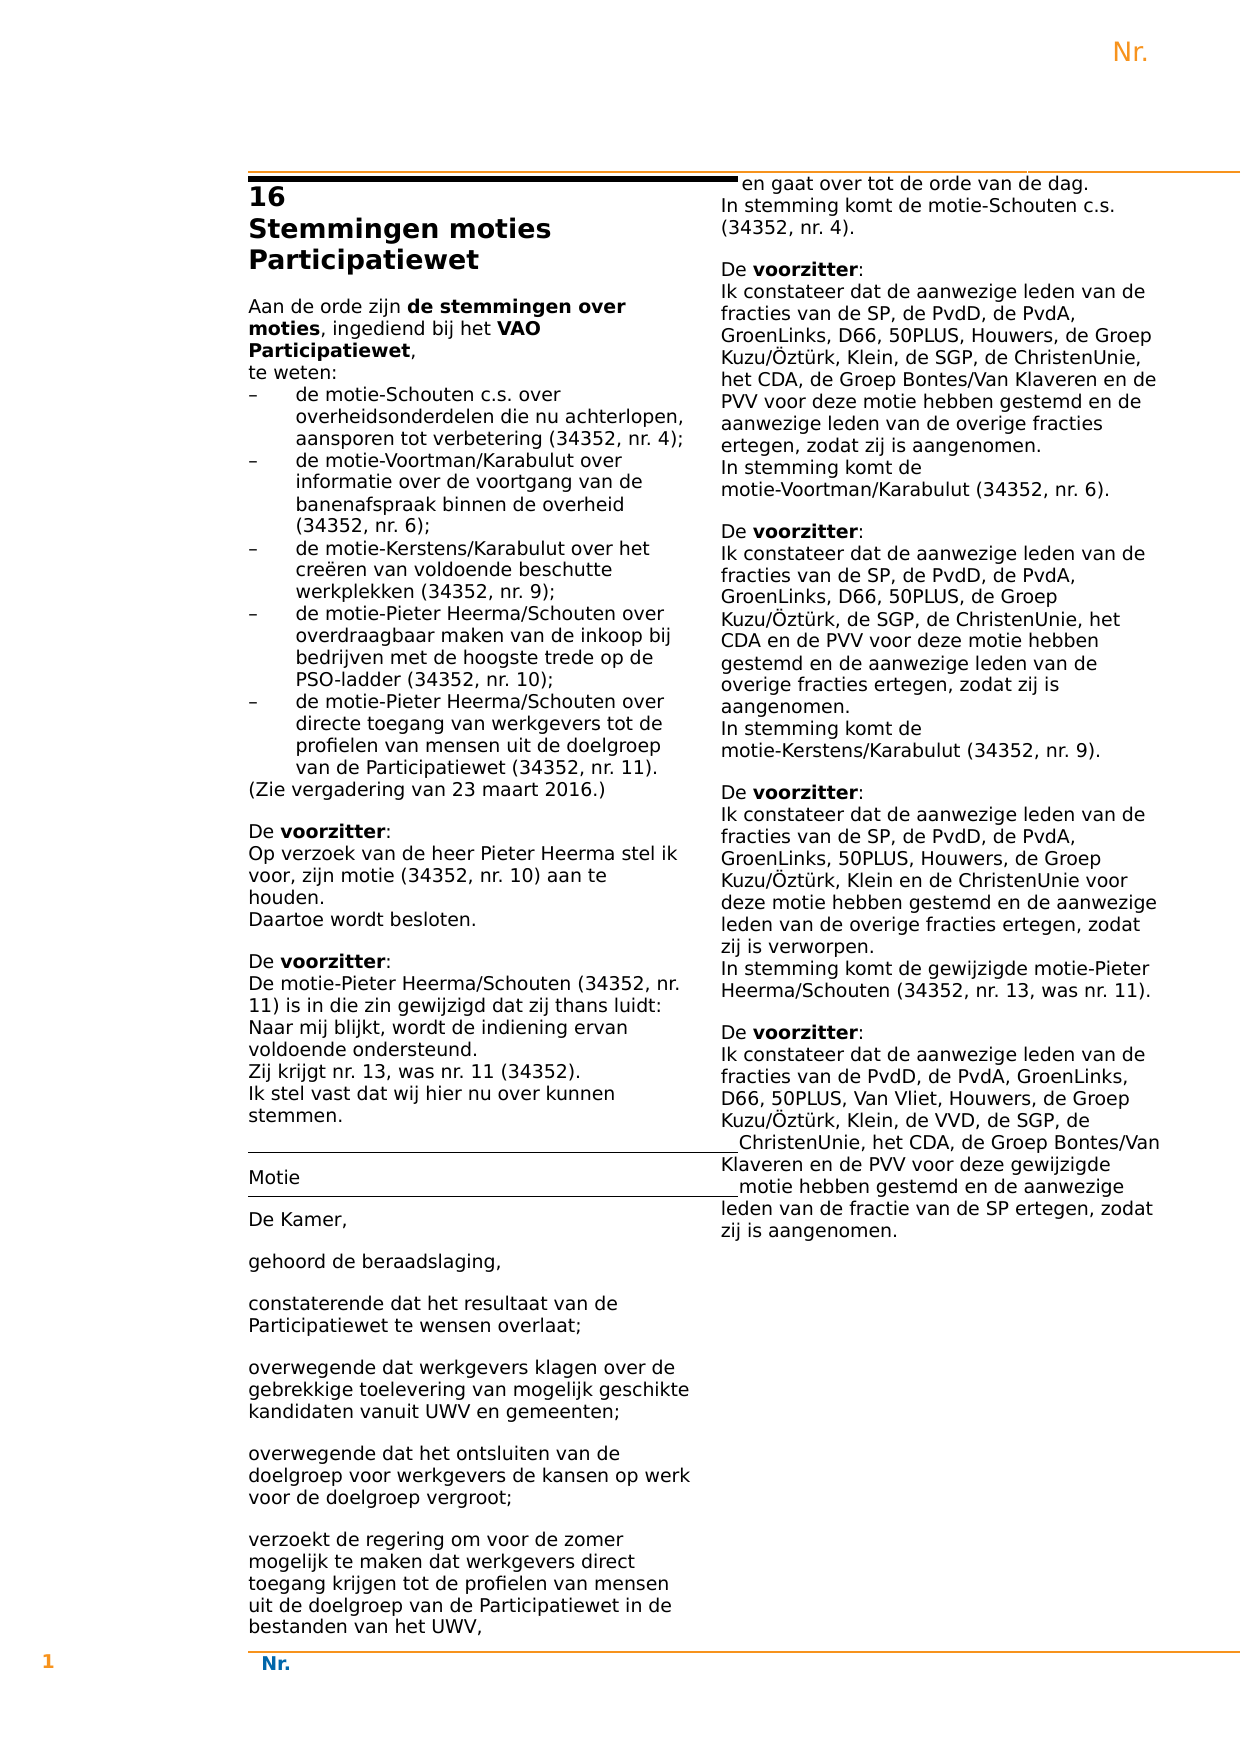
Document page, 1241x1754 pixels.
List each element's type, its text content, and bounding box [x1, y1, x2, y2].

text (Zie vergadering van 23 maart 2016.) [248, 779, 691, 801]
text In stemming komt de motie-Schouten c.s. (34352, nr. 4). [721, 195, 1163, 239]
text De Kamer, [248, 1209, 691, 1231]
text overwegende dat werkgevers klagen over de gebrekkige toelevering van mogelijk geschikte kandidaten vanuit UWV en gemeenten; [248, 1357, 691, 1423]
text De voorzitter: [248, 821, 691, 843]
text Op verzoek van de heer Pieter Heerma stel ik voor, zijn motie (34352, nr. 10) aan te houden. [248, 843, 691, 909]
text Aan de orde zijn de stemmingen over moties, ingediend bij het VAO Participatiewet, [248, 296, 691, 362]
text De voorzitter: [721, 521, 1163, 542]
text Ik constateer dat de aanwezige leden van de fracties van de SP, de PvdD, de PvdA, GroenLinks, 50PLUS, Houwers, de Groep Kuzu/Öztürk, Klein en de ChristenUnie voor deze motie hebben gestemd en de aanwezige leden van de overige fracties ertegen, zodat zij is verworpen. [721, 804, 1163, 958]
text Zij krijgt nr. 13, was nr. 11 (34352). [248, 1061, 691, 1083]
list de motie-Pieter Heerma/Schouten over overdraagbaar maken van de inkoop bij bedrijven met de hoogste trede op de PSO-ladder (34352, nr. 10); [248, 603, 691, 691]
text en gaat over tot de orde van de dag. [721, 173, 1163, 195]
text Daartoe wordt besloten. [248, 909, 691, 931]
text verzoekt de regering om voor de zomer mogelijk te maken dat werkgevers direct toegang krijgen tot de profielen van mensen uit de doelgroep van de Participatiewet in de bestanden van het UWV, [248, 1528, 691, 1638]
text In stemming komt de gewijzigde motie-Pieter Heerma/Schouten (34352, nr. 13, was nr. 11). [721, 958, 1163, 1002]
list de motie-Kerstens/Karabulut over het creëren van voldoende beschutte werkplekken (34352, nr. 9); [248, 537, 691, 603]
text De motie-Pieter Heerma/Schouten (34352, nr. 11) is in die zin gewijzigd dat zij thans luidt: [248, 973, 691, 1017]
text In stemming komt de motie-Kerstens/Karabulut (34352, nr. 9). [721, 718, 1163, 762]
text overwegende dat het ontsluiten van de doelgroep voor werkgevers de kansen op werk voor de doelgroep vergroot; [248, 1443, 691, 1508]
text De voorzitter: [721, 782, 1163, 804]
list de motie-Voortman/Karabulut over informatie over de voortgang van de banenafspraak binnen de overheid (34352, nr. 6); [248, 449, 691, 537]
text Naar mij blijkt, wordt de indiening ervan voldoende ondersteund. [248, 1017, 691, 1061]
text In stemming komt de motie-Voortman/Karabulut (34352, nr. 6). [721, 457, 1163, 501]
list de motie-Schouten c.s. over overheidsonderdelen die nu achterlopen, aansporen tot verbetering (34352, nr. 4); [248, 383, 691, 449]
title 16 Stemmingen moties Participatiewet [248, 182, 691, 276]
text constaterende dat het resultaat van de Participatiewet te wensen overlaat; [248, 1293, 691, 1337]
text Ik constateer dat de aanwezige leden van de fracties van de SP, de PvdD, de PvdA, GroenLinks, D66, 50PLUS, de Groep Kuzu/Öztürk, de SGP, de ChristenUnie, het CDA en de PVV voor deze motie hebben gestemd en de aanwezige leden van de overige fracties ertegen, zodat zij is aangenomen. [721, 542, 1163, 718]
text Motie [248, 1167, 691, 1189]
text De voorzitter: [721, 1022, 1163, 1044]
text Ik stel vast dat wij hier nu over kunnen stemmen. [248, 1083, 691, 1127]
text Ik constateer dat de aanwezige leden van de fracties van de SP, de PvdD, de PvdA, GroenLinks, D66, 50PLUS, Houwers, de Groep Kuzu/Öztürk, Klein, de SGP, de ChristenUnie, het CDA, de Groep Bontes/Van Klaveren en de PVV voor deze motie hebben gestemd en de aanwezige leden van de overige fracties ertegen, zodat zij is aangenomen. [721, 281, 1163, 457]
text De voorzitter: [248, 951, 691, 973]
text De voorzitter: [721, 259, 1163, 281]
text te weten: [248, 362, 691, 383]
text gehoord de beraadslaging, [248, 1251, 691, 1273]
list de motie-Pieter Heerma/Schouten over directe toegang van werkgevers tot de profielen van mensen uit de doelgroep van de Participatiewet (34352, nr. 11). [248, 691, 691, 779]
text Ik constateer dat de aanwezige leden van de fracties van de PvdD, de PvdA, GroenLinks, D66, 50PLUS, Van Vliet, Houwers, de Groep Kuzu/Öztürk, Klein, de VVD, de SGP, de ChristenUnie, het CDA, de Groep Bontes/Van Klaveren en de PVV voor deze gewijzigde motie hebben gestemd en de aanwezige leden van de fractie van de SP ertegen, zodat zij is aangenomen. [721, 1044, 1163, 1242]
